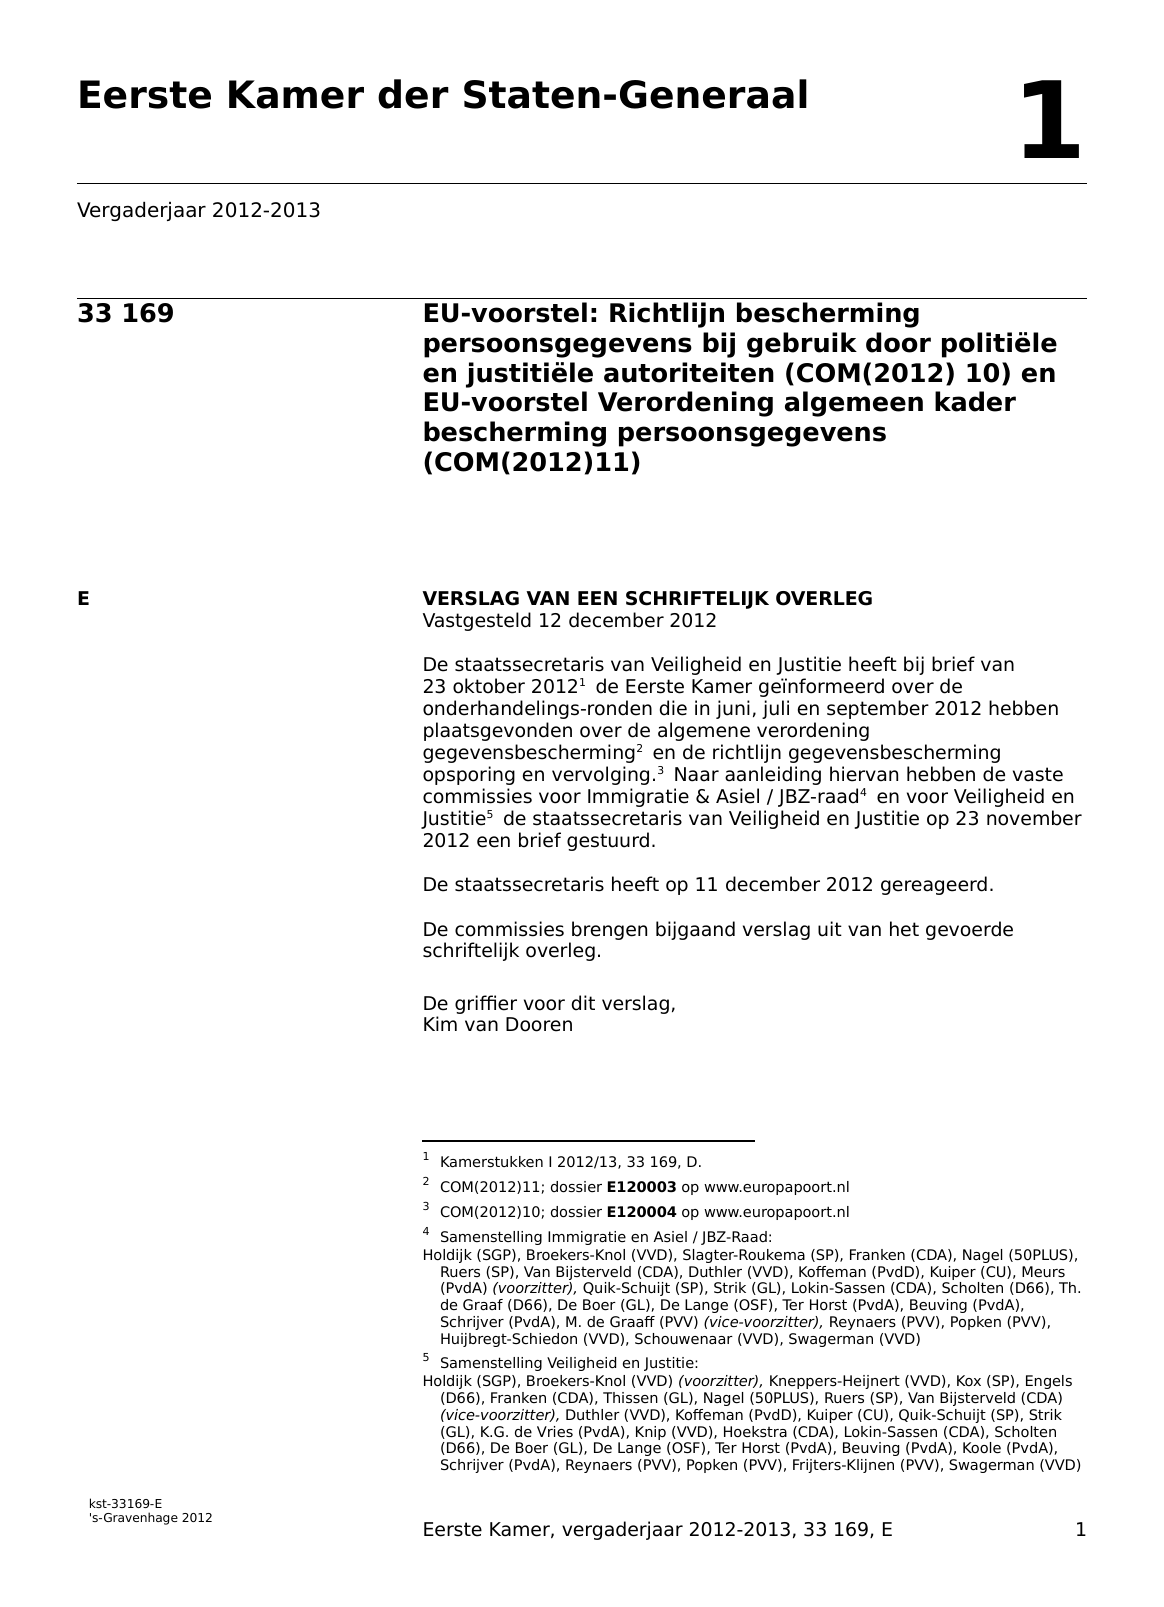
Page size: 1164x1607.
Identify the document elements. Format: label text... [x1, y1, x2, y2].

text kst-33169-E [88, 1497, 323, 1511]
table_header 1 [886, 59, 1087, 183]
subtitle E VERSLAG VAN EEN SCHRIFTELIJK OVERLEG [77, 588, 1087, 610]
text Vastgesteld 12 december 2012 [422, 610, 1087, 632]
table_header Eerste Kamer der Staten-Generaal [77, 59, 886, 183]
text De griffier voor dit verslag, Kim van Dooren [422, 992, 1087, 1036]
text Kamerstukken I 2012/13, 33 169, D. [422, 1150, 1087, 1172]
text Samenstelling Immigratie en Asiel / JBZ-Raad: [422, 1225, 1087, 1247]
table_cell Vergaderjaar 2012-2013 [77, 184, 1087, 298]
text Samenstelling Veiligheid en Justitie: [422, 1351, 1087, 1373]
text COM(2012)11; dossier E120003 op www.europapoort.nl [422, 1175, 1087, 1197]
text Holdijk (SGP), Broekers-Knol (VVD) (voorzitter), Kneppers-Heijnert (VVD), Kox (SP), Engels (D66), Franken (CDA), Thissen (GL), Nagel (50PLUS), Ruers (SP), Van Bijsterveld (CDA) (vice-voorzitter), Duthler (VVD), Koffeman (PvdD), Kuiper (CU), Quik-Schuijt (SP), Strik (GL), K.G. de Vries (PvdA), Knip (VVD), Hoekstra (CDA), Lokin-Sassen (CDA), Scholten (D66), De Boer (GL), De Lange (OSF), Ter Horst (PvdA), Beuving (PvdA), Koole (PvdA), Schrijver (PvdA), Reynaers (PVV), Popken (PVV), Frijters-Klijnen (PVV), Swagerman (VVD) [422, 1373, 1087, 1474]
text Holdijk (SGP), Broekers-Knol (VVD), Slagter-Roukema (SP), Franken (CDA), Nagel (50PLUS), Ruers (SP), Van Bijsterveld (CDA), Duthler (VVD), Koffeman (PvdD), Kuiper (CU), Meurs (PvdA) (voorzitter), Quik-Schuijt (SP), Strik (GL), Lokin-Sassen (CDA), Scholten (D66), Th. de Graaf (D66), De Boer (GL), De Lange (OSF), Ter Horst (PvdA), Beuving (PvdA), Schrijver (PvdA), M. de Graaff (PVV) (vice-voorzitter), Reynaers (PVV), Popken (PVV), Huijbregt-Schiedon (VVD), Schouwenaar (VVD), Swagerman (VVD) [422, 1247, 1087, 1348]
subtitle 33 169 EU-voorstel: Richtlijn bescherming persoonsgegevens bij gebruik door politiële en justitiële autoriteiten (COM(2012) 10) en EU-voorstel Verordening algemeen kader bescherming persoonsgegevens (COM(2012)11) [77, 299, 1087, 477]
text De commissies brengen bijgaand verslag uit van het gevoerde schriftelijk overleg. [422, 918, 1087, 962]
text COM(2012)10; dossier E120004 op www.europapoort.nl [422, 1200, 1087, 1222]
text 's-Gravenhage 2012 [88, 1511, 323, 1525]
text De staatssecretaris heeft op 11 december 2012 gereageerd. [422, 874, 1087, 896]
text De staatssecretaris van Veiligheid en Justitie heeft bij brief van 23 oktober 2012 de Eerste Kamer geïnformeerd over de onderhandelings-ronden die in juni, juli en september 2012 hebben plaatsgevonden over de algemene verordening gegevensbescherming en de richtlijn gegevensbescherming opsporing en vervolging. Naar aanleiding hiervan hebben de vaste commissies voor Immigratie & Asiel / JBZ-raad en voor Veiligheid en Justitie de staatssecretaris van Veiligheid en Justitie op 23 november 2012 een brief gestuurd. [422, 654, 1087, 852]
